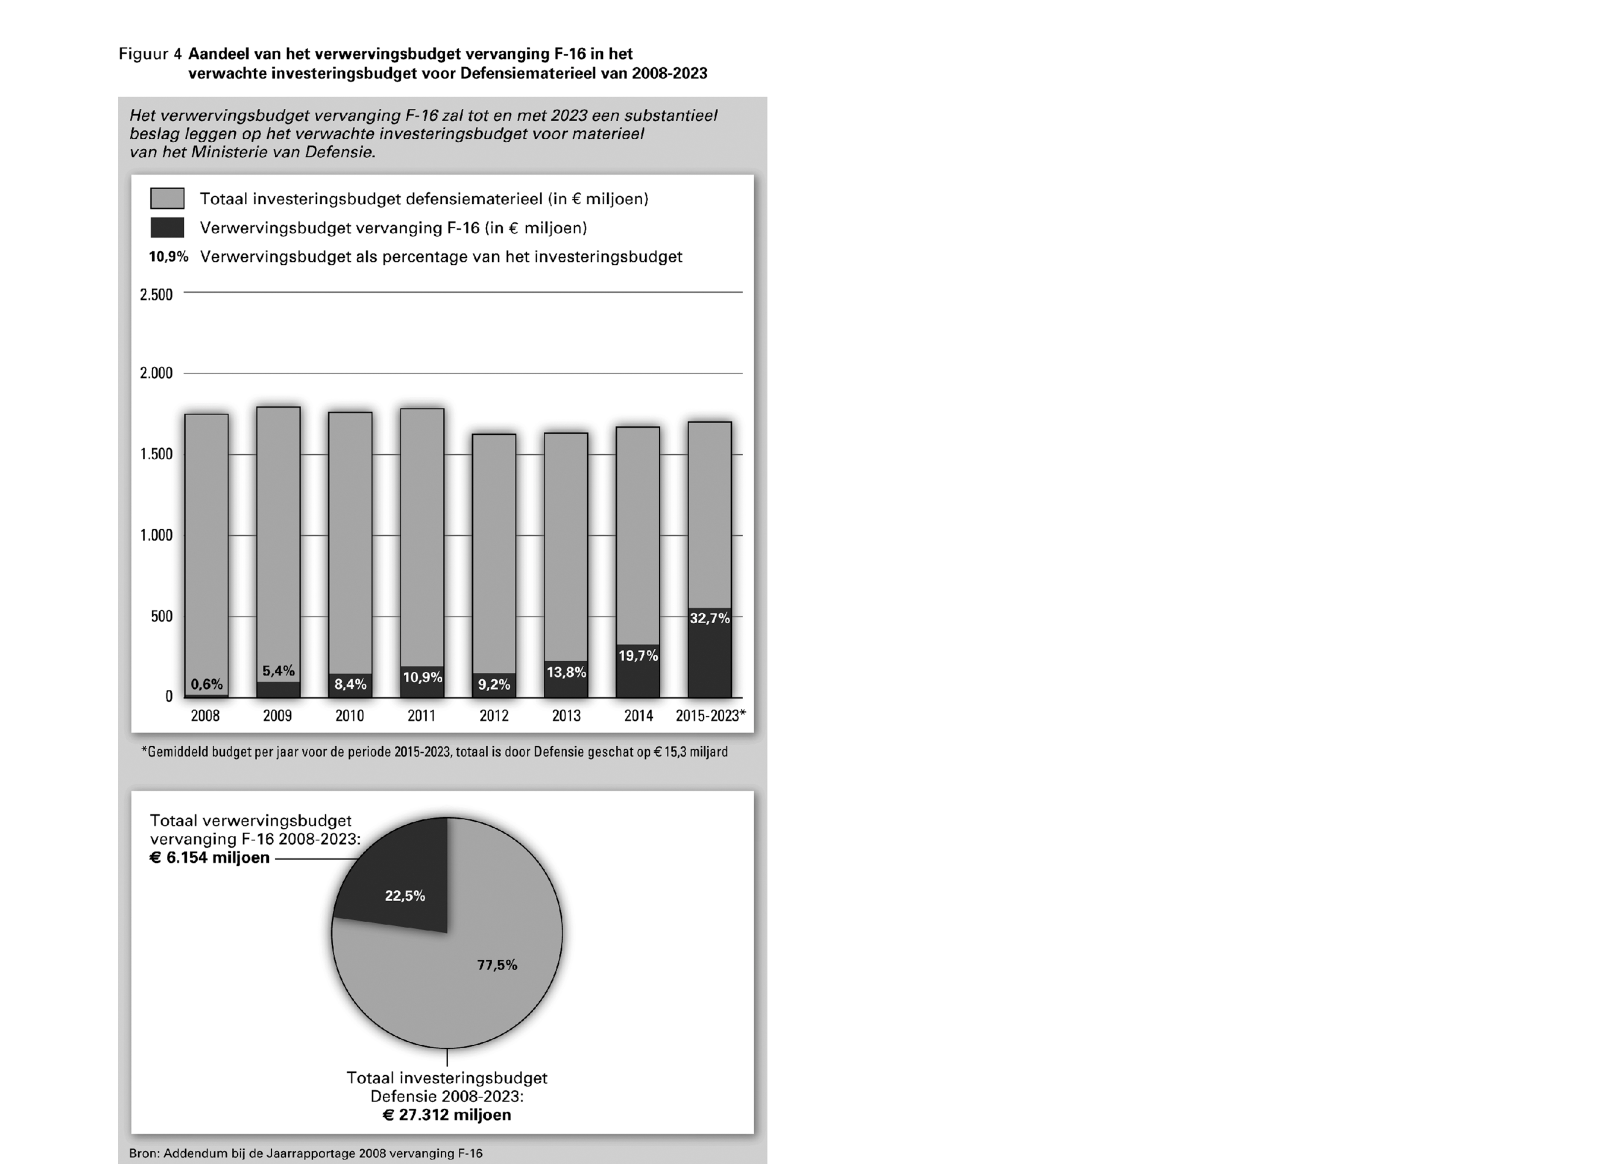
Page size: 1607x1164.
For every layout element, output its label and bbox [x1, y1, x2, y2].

picture [118, 47, 768, 1164]
